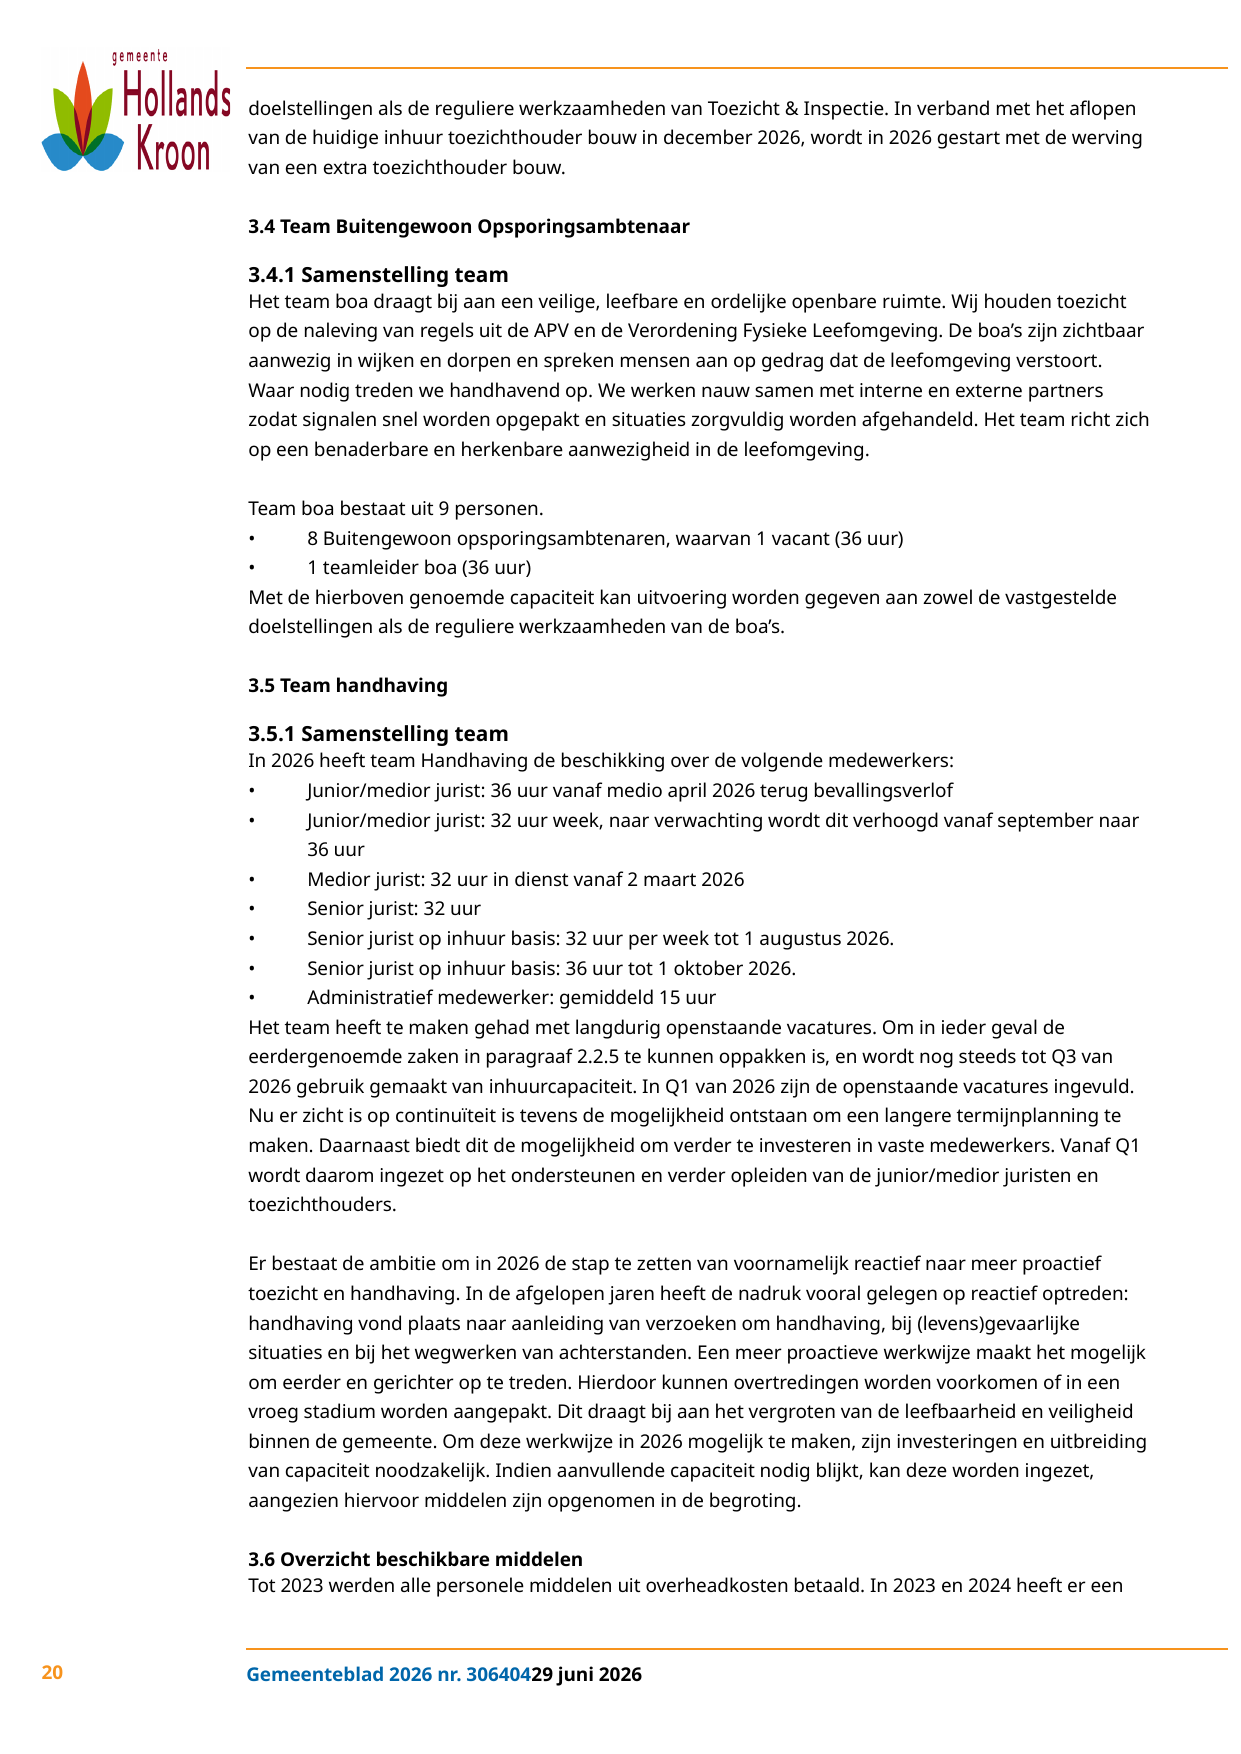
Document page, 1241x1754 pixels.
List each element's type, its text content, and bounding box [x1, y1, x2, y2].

list Junior/medior jurist: 32 uur week, naar verwachting wordt dit verhoogd vanaf september naar 36 uur [248, 807, 1152, 862]
text 3.5.1 Samenstelling team [248, 719, 1152, 748]
list Senior jurist: 32 uur [248, 896, 1152, 921]
list Administratief medewerker: gemiddeld 15 uur [248, 984, 1152, 1010]
list Junior/medior jurist: 36 uur vanaf medio april 2026 terug bevallingsverlof [248, 777, 1152, 803]
list 8 Buitengewoon opsporingsambtenaren, waarvan 1 vacant (36 uur) [248, 525, 1152, 551]
list Medior jurist: 32 uur in dienst vanaf 2 maart 2026 [248, 866, 1152, 892]
picture [41, 47, 231, 172]
text 3.4.1 Samenstelling team [248, 260, 1152, 288]
text 3.6 Overzicht beschikbare middelen [248, 1546, 1152, 1572]
text Tot 2023 werden alle personele middelen uit overheadkosten betaald. In 2023 en 2024 heeft er een [248, 1572, 1152, 1598]
list Senior jurist op inhuur basis: 36 uur tot 1 oktober 2026. [248, 955, 1152, 981]
text 3.5 Team handhaving [248, 673, 1152, 698]
text Het team boa draagt bij aan een veilige, leefbare en ordelijke openbare ruimte. Wij houden toezicht op de naleving van regels uit de APV en de Verordening Fysieke Leefomgeving. De boa’s zijn zichtbaar aanwezig in wijken en dorpen en spreken mensen aan op gedrag dat de leefomgeving verstoort. Waar nodig treden we handhavend op. We werken nauw samen met interne en externe partners zodat signalen snel worden opgepakt en situaties zorgvuldig worden afgehandeld. Het team richt zich op een benaderbare en herkenbare aanwezigheid in de leefomgeving. [248, 288, 1152, 462]
text In 2026 heeft team Handhaving de beschikking over de volgende medewerkers: [248, 748, 1152, 773]
text Team boa bestaat uit 9 personen. [248, 495, 1152, 521]
text Het team heeft te maken gehad met langdurig openstaande vacatures. Om in ieder geval de eerdergenoemde zaken in paragraaf 2.2.5 te kunnen oppakken is, en wordt nog steeds tot Q3 van 2026 gebruik gemaakt van inhuurcapaciteit. In Q1 van 2026 zijn de openstaande vacatures ingevuld. Nu er zicht is op continuïteit is tevens de mogelijkheid ontstaan om een langere termijnplanning te maken. Daarnaast biedt dit de mogelijkheid om verder te investeren in vaste medewerkers. Vanaf Q1 wordt daarom ingezet op het ondersteunen en verder opleiden van de junior/medior juristen en toezichthouders. [248, 1014, 1152, 1217]
text doelstellingen als de reguliere werkzaamheden van Toezicht & Inspectie. In verband met het aflopen van de huidige inhuur toezichthouder bouw in december 2026, wordt in 2026 gestart met de werving van een extra toezichthouder bouw. [248, 95, 1152, 180]
list Senior jurist op inhuur basis: 32 uur per week tot 1 augustus 2026. [248, 925, 1152, 951]
text 3.4 Team Buitengewoon Opsporingsambtenaar [248, 213, 1152, 239]
text Met de hierboven genoemde capaciteit kan uitvoering worden gegeven aan zowel de vastgestelde doelstellingen als de reguliere werkzaamheden van de boa’s. [248, 584, 1152, 639]
list 1 teamleider boa (36 uur) [248, 554, 1152, 580]
text Er bestaat de ambitie om in 2026 de stap te zetten van voornamelijk reactief naar meer proactief toezicht en handhaving. In de afgelopen jaren heeft de nadruk vooral gelegen op reactief optreden: handhaving vond plaats naar aanleiding van verzoeken om handhaving, bij (levens)gevaarlijke situaties en bij het wegwerken van achterstanden. Een meer proactieve werkwijze maakt het mogelijk om eerder en gerichter op te treden. Hierdoor kunnen overtredingen worden voorkomen of in een vroeg stadium worden aangepakt. Dit draagt bij aan het vergroten van de leefbaarheid en veiligheid binnen de gemeente. Om deze werkwijze in 2026 mogelijk te maken, zijn investeringen en uitbreiding van capaciteit noodzakelijk. Indien aanvullende capaciteit nodig blijkt, kan deze worden ingezet, aangezien hiervoor middelen zijn opgenomen in de begroting. [248, 1251, 1152, 1513]
